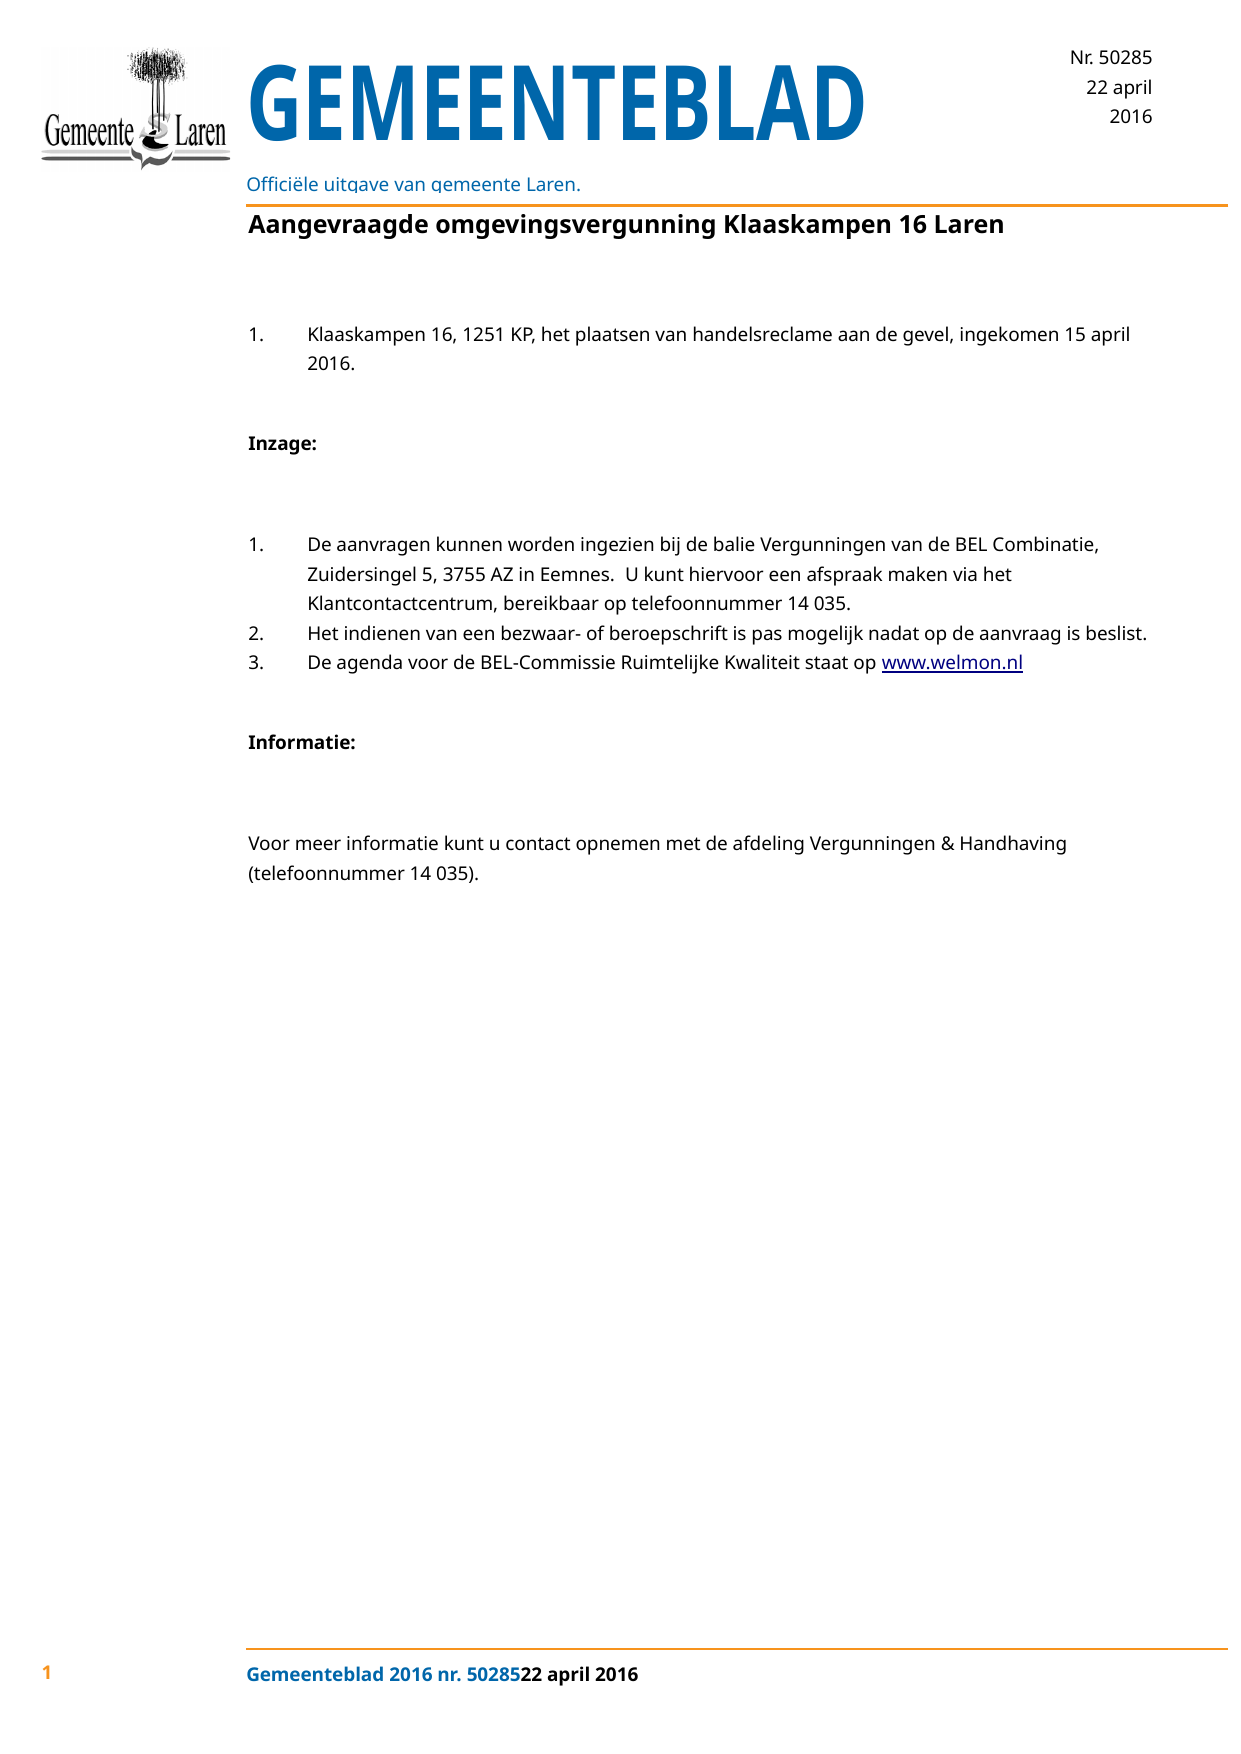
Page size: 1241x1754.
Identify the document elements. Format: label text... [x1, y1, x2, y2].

text Inzage: [248, 430, 1152, 456]
text Voor meer informatie kunt u contact opnemen met de afdeling Vergunningen & Handhaving (telefoonnummer 14 035). [248, 830, 1152, 886]
picture [41, 47, 231, 172]
list Klaaskampen 16, 1251 KP, het plaatsen van handelsreclame aan de gevel, ingekomen 15 april 2016. [248, 321, 1152, 376]
text Informatie: [248, 729, 1152, 755]
list De agenda voor de BEL-Commissie Ruimtelijke Kwaliteit staat op www.welmon.nl [248, 649, 1152, 675]
list De aanvragen kunnen worden ingezien bij de balie Vergunningen van de BEL Combinatie, Zuidersingel 5, 3755 AZ in Eemnes. U kunt hiervoor een afspraak maken via het Klantcontactcentrum, bereikbaar op telefoonnummer 14 035. [248, 531, 1152, 616]
list Het indienen van een bezwaar- of beroepschrift is pas mogelijk nadat op de aanvraag is beslist. [248, 620, 1152, 646]
text Aangevraagde omgevingsvergunning Klaaskampen 16 Laren [248, 207, 1152, 241]
